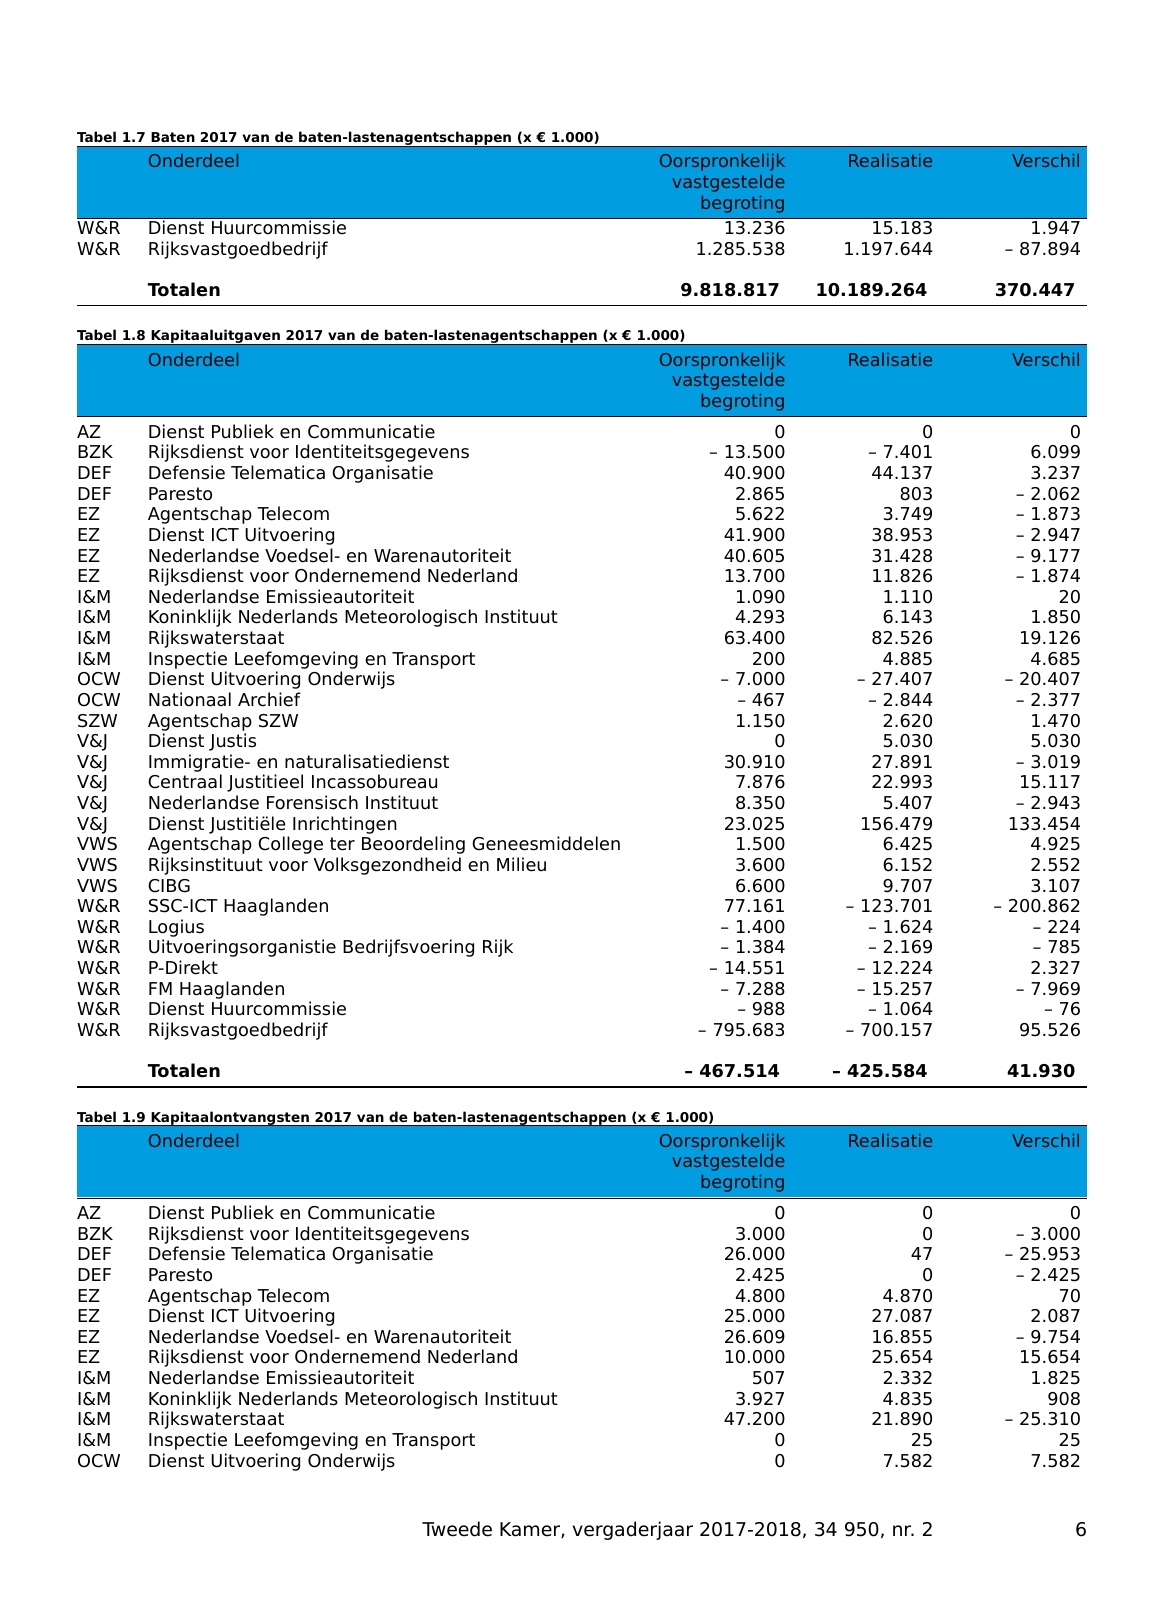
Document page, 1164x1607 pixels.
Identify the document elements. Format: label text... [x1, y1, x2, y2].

table_cell [77, 1041, 142, 1061]
table_cell 11.826 [791, 566, 939, 587]
table_cell Inspectie Leefomgeving en Transport [142, 649, 644, 669]
table_cell EZ [77, 1348, 142, 1368]
table_cell 6.425 [791, 834, 939, 855]
table_cell 4.685 [939, 649, 1087, 669]
table_cell 15.117 [939, 773, 1087, 793]
table_cell Immigratie- en naturalisatiedienst [142, 752, 644, 772]
table_cell 4.870 [791, 1286, 939, 1306]
table_cell Onderdeel [142, 147, 644, 218]
table_cell 26.609 [644, 1327, 791, 1347]
table_cell Paresto [142, 484, 644, 504]
table_cell Agentschap College ter Beoordeling Geneesmiddelen [142, 834, 644, 855]
table_cell [791, 1041, 939, 1061]
table_cell [644, 1041, 791, 1061]
table_cell 13.236 [644, 219, 791, 238]
table_cell – 1.874 [939, 566, 1087, 587]
table_cell Dienst Uitvoering Onderwijs [142, 669, 644, 690]
table_cell V&J [77, 793, 142, 814]
table_cell 0 [644, 417, 791, 442]
table_cell 1.090 [644, 587, 791, 607]
table_cell Dienst ICT Uitvoering [142, 1306, 644, 1327]
table_cell 5.030 [939, 731, 1087, 752]
table_cell 13.700 [644, 566, 791, 587]
table_cell Logius [142, 917, 644, 937]
table_cell Dienst Publiek en Communicatie [142, 1199, 644, 1224]
table_cell – 9.177 [939, 546, 1087, 566]
table_cell Nederlandse Voedsel- en Warenautoriteit [142, 546, 644, 566]
table_cell 0 [791, 1199, 939, 1224]
table_cell Onderdeel [142, 345, 644, 416]
table_cell BZK [77, 443, 142, 463]
table_cell VWS [77, 834, 142, 855]
table_cell Defensie Telematica Organisatie [142, 463, 644, 484]
table_cell V&J [77, 773, 142, 793]
table_cell 77.161 [644, 896, 791, 917]
table_cell AZ [77, 417, 142, 442]
table_cell OCW [77, 669, 142, 690]
table_cell [77, 147, 142, 218]
table_cell Rijksvastgoedbedrijf [142, 1020, 644, 1041]
table_cell – 1.624 [791, 917, 939, 937]
table_cell Dienst Huurcommissie [142, 219, 644, 238]
table_cell [939, 1041, 1087, 1061]
table_cell – 1.384 [644, 938, 791, 958]
table_cell 1.825 [939, 1368, 1087, 1389]
table_cell P-Direkt [142, 958, 644, 979]
table_cell 27.087 [791, 1306, 939, 1327]
table_cell – 2.947 [939, 525, 1087, 546]
table_cell – 1.064 [791, 999, 939, 1020]
table_cell 41.900 [644, 525, 791, 546]
table_cell DEF [77, 484, 142, 504]
table_cell Centraal Justitieel Incassobureau [142, 773, 644, 793]
table_cell 20 [939, 587, 1087, 607]
table_cell 7.876 [644, 773, 791, 793]
table_cell 200 [644, 649, 791, 669]
table_cell 4.835 [791, 1389, 939, 1409]
table_cell – 14.551 [644, 958, 791, 979]
table_cell 47.200 [644, 1409, 791, 1430]
table_cell – 1.873 [939, 504, 1087, 525]
table_cell 6.099 [939, 443, 1087, 463]
table_cell W&R [77, 979, 142, 999]
table_cell VWS [77, 855, 142, 876]
table_cell I&M [77, 1430, 142, 1451]
table_cell [77, 1126, 142, 1197]
table_cell FM Haaglanden [142, 979, 644, 999]
table_cell 25 [939, 1430, 1087, 1451]
table_cell 1.150 [644, 711, 791, 731]
table_cell – 200.862 [939, 896, 1087, 917]
table_cell 2.327 [939, 958, 1087, 979]
table_cell Rijksvastgoedbedrijf [142, 239, 644, 259]
table_cell – 467 [644, 690, 791, 711]
table_cell V&J [77, 752, 142, 772]
table_cell 25 [791, 1430, 939, 1451]
table_cell Agentschap Telecom [142, 1286, 644, 1306]
table_cell Oorspronkelijk vastgestelde begroting [644, 147, 791, 218]
table_cell – 2.377 [939, 690, 1087, 711]
table_cell Totalen [142, 280, 644, 305]
table_cell 70 [939, 1286, 1087, 1306]
table_cell 6.600 [644, 876, 791, 896]
table_cell 44.137 [791, 463, 939, 484]
table_cell 0 [939, 1199, 1087, 1224]
table_cell 0 [791, 1224, 939, 1244]
table_header Tabel 1.8 Kapitaaluitgaven 2017 van de baten-lastenagentschappen (x € 1.000) [77, 328, 1087, 344]
table_cell CIBG [142, 876, 644, 896]
table_cell 1.947 [939, 219, 1087, 238]
table_cell 47 [791, 1244, 939, 1265]
table_cell 133.454 [939, 814, 1087, 834]
table_cell – 1.400 [644, 917, 791, 937]
table_cell 4.885 [791, 649, 939, 669]
table_cell 507 [644, 1368, 791, 1389]
table_cell 9.818.817 [644, 280, 791, 305]
table_cell – 9.754 [939, 1327, 1087, 1347]
table_cell EZ [77, 504, 142, 525]
table_cell – 27.407 [791, 669, 939, 690]
table_cell W&R [77, 938, 142, 958]
table_cell V&J [77, 731, 142, 752]
table_cell 2.087 [939, 1306, 1087, 1327]
table_cell Verschil [939, 1126, 1087, 1197]
table_cell W&R [77, 1020, 142, 1041]
table_cell SSC-ICT Haaglanden [142, 896, 644, 917]
table_cell Rijkswaterstaat [142, 628, 644, 649]
table_cell 15.654 [939, 1348, 1087, 1368]
table_cell Verschil [939, 147, 1087, 218]
table_cell 156.479 [791, 814, 939, 834]
table_cell Nationaal Archief [142, 690, 644, 711]
table_cell 4.293 [644, 608, 791, 628]
table_cell 0 [791, 1265, 939, 1286]
table_cell Paresto [142, 1265, 644, 1286]
table_cell SZW [77, 711, 142, 731]
table_cell DEF [77, 1265, 142, 1286]
table_cell – 25.953 [939, 1244, 1087, 1265]
table_cell 2.552 [939, 855, 1087, 876]
table_cell 0 [791, 417, 939, 442]
table_cell Nederlandse Voedsel- en Warenautoriteit [142, 1327, 644, 1347]
table_cell 30.910 [644, 752, 791, 772]
table_cell 1.850 [939, 608, 1087, 628]
table_cell V&J [77, 814, 142, 834]
table_cell 908 [939, 1389, 1087, 1409]
table_cell W&R [77, 219, 142, 238]
table_cell 63.400 [644, 628, 791, 649]
table_cell – 13.500 [644, 443, 791, 463]
table_cell Dienst ICT Uitvoering [142, 525, 644, 546]
table_cell 8.350 [644, 793, 791, 814]
table_cell 25.654 [791, 1348, 939, 1368]
table_cell Oorspronkelijk vastgestelde begroting [644, 1126, 791, 1197]
table_cell Onderdeel [142, 1126, 644, 1197]
table_cell DEF [77, 1244, 142, 1265]
table_cell Nederlandse Emissieautoriteit [142, 587, 644, 607]
table_cell 0 [644, 1199, 791, 1224]
table_cell W&R [77, 999, 142, 1020]
table_cell Dienst Huurcommissie [142, 999, 644, 1020]
table_cell I&M [77, 649, 142, 669]
table_cell EZ [77, 1286, 142, 1306]
table_cell 82.526 [791, 628, 939, 649]
table_cell I&M [77, 1368, 142, 1389]
table_cell – 7.288 [644, 979, 791, 999]
table_cell 1.470 [939, 711, 1087, 731]
table_cell 3.000 [644, 1224, 791, 1244]
table_cell 5.407 [791, 793, 939, 814]
table_cell – 7.000 [644, 669, 791, 690]
table_cell Rijksinstituut voor Volksgezondheid en Milieu [142, 855, 644, 876]
table_cell Agentschap Telecom [142, 504, 644, 525]
table_cell 2.620 [791, 711, 939, 731]
table_cell 25.000 [644, 1306, 791, 1327]
table_cell Koninklijk Nederlands Meteorologisch Instituut [142, 608, 644, 628]
table_cell EZ [77, 1327, 142, 1347]
table_cell 4.925 [939, 834, 1087, 855]
table_cell Inspectie Leefomgeving en Transport [142, 1430, 644, 1451]
table_cell 0 [644, 1451, 791, 1471]
table_cell [644, 259, 791, 280]
table_cell 40.605 [644, 546, 791, 566]
table_cell Rijkswaterstaat [142, 1409, 644, 1430]
table_cell 19.126 [939, 628, 1087, 649]
table_cell OCW [77, 1451, 142, 1471]
table_cell W&R [77, 917, 142, 937]
table_cell I&M [77, 628, 142, 649]
table_cell EZ [77, 525, 142, 546]
table_cell 1.285.538 [644, 239, 791, 259]
table_cell 21.890 [791, 1409, 939, 1430]
table_cell EZ [77, 566, 142, 587]
table_cell Dienst Justis [142, 731, 644, 752]
table_cell AZ [77, 1199, 142, 1224]
table_cell W&R [77, 896, 142, 917]
table_cell – 700.157 [791, 1020, 939, 1041]
table_cell 0 [644, 1430, 791, 1451]
table_cell – 2.844 [791, 690, 939, 711]
table_cell 40.900 [644, 463, 791, 484]
table_cell – 25.310 [939, 1409, 1087, 1430]
table_cell Verschil [939, 345, 1087, 416]
table_cell 2.865 [644, 484, 791, 504]
table_cell 370.447 [939, 280, 1087, 305]
table_cell EZ [77, 1306, 142, 1327]
table_cell Rijksdienst voor Identiteitsgegevens [142, 443, 644, 463]
table_cell 16.855 [791, 1327, 939, 1347]
table_cell 22.993 [791, 773, 939, 793]
table_cell 0 [644, 731, 791, 752]
table_cell – 123.701 [791, 896, 939, 917]
table_cell I&M [77, 608, 142, 628]
table_cell W&R [77, 239, 142, 259]
table_cell – 2.062 [939, 484, 1087, 504]
table_cell I&M [77, 1409, 142, 1430]
table_cell 3.237 [939, 463, 1087, 484]
table_cell Realisatie [791, 345, 939, 416]
table_cell Realisatie [791, 147, 939, 218]
table_cell 1.110 [791, 587, 939, 607]
table_cell – 15.257 [791, 979, 939, 999]
table_cell Dienst Publiek en Communicatie [142, 417, 644, 442]
table_cell 1.500 [644, 834, 791, 855]
table_cell – 76 [939, 999, 1087, 1020]
table_cell DEF [77, 463, 142, 484]
table_cell 9.707 [791, 876, 939, 896]
table_cell 95.526 [939, 1020, 1087, 1041]
table_header Tabel 1.7 Baten 2017 van de baten-lastenagentschappen (x € 1.000) [77, 130, 1087, 146]
table_cell 38.953 [791, 525, 939, 546]
table_cell – 795.683 [644, 1020, 791, 1041]
table_cell 5.622 [644, 504, 791, 525]
table_cell – 785 [939, 938, 1087, 958]
table_cell 7.582 [939, 1451, 1087, 1471]
table_cell I&M [77, 1389, 142, 1409]
table_cell 26.000 [644, 1244, 791, 1265]
table_cell Rijksdienst voor Ondernemend Nederland [142, 1348, 644, 1368]
table_cell – 12.224 [791, 958, 939, 979]
table_header Tabel 1.9 Kapitaalontvangsten 2017 van de baten-lastenagentschappen (x € 1.000) [77, 1109, 1087, 1125]
table_cell – 7.969 [939, 979, 1087, 999]
table_cell 2.332 [791, 1368, 939, 1389]
table_cell Koninklijk Nederlands Meteorologisch Instituut [142, 1389, 644, 1409]
table_cell 3.927 [644, 1389, 791, 1409]
table_cell Rijksdienst voor Identiteitsgegevens [142, 1224, 644, 1244]
table_cell 3.107 [939, 876, 1087, 896]
table_cell 7.582 [791, 1451, 939, 1471]
table_cell 803 [791, 484, 939, 504]
table_cell – 2.425 [939, 1265, 1087, 1286]
table_cell – 988 [644, 999, 791, 1020]
table_cell [77, 259, 142, 280]
table_cell [142, 1041, 644, 1061]
table_cell [77, 345, 142, 416]
table_cell 6.143 [791, 608, 939, 628]
table_cell – 3.000 [939, 1224, 1087, 1244]
table_cell [791, 259, 939, 280]
table_cell – 467.514 [644, 1061, 791, 1086]
table_cell 15.183 [791, 219, 939, 238]
table_cell – 7.401 [791, 443, 939, 463]
table_cell Totalen [142, 1061, 644, 1086]
table_cell Rijksdienst voor Ondernemend Nederland [142, 566, 644, 587]
table_cell BZK [77, 1224, 142, 1244]
table_cell 5.030 [791, 731, 939, 752]
table_cell I&M [77, 587, 142, 607]
table_cell – 224 [939, 917, 1087, 937]
table_cell Dienst Justitiële Inrichtingen [142, 814, 644, 834]
table_cell Dienst Uitvoering Onderwijs [142, 1451, 644, 1471]
table_cell 2.425 [644, 1265, 791, 1286]
table_cell Nederlandse Emissieautoriteit [142, 1368, 644, 1389]
table_cell 1.197.644 [791, 239, 939, 259]
table_cell 10.000 [644, 1348, 791, 1368]
table_cell – 2.169 [791, 938, 939, 958]
table_cell Oorspronkelijk vastgestelde begroting [644, 345, 791, 416]
table_cell – 3.019 [939, 752, 1087, 772]
table_cell 3.600 [644, 855, 791, 876]
table_cell EZ [77, 546, 142, 566]
table_cell – 20.407 [939, 669, 1087, 690]
table_cell Nederlandse Forensisch Instituut [142, 793, 644, 814]
table_cell [142, 259, 644, 280]
table_cell Realisatie [791, 1126, 939, 1197]
table_cell W&R [77, 958, 142, 979]
table_cell 0 [939, 417, 1087, 442]
table_cell 6.152 [791, 855, 939, 876]
table_cell 41.930 [939, 1061, 1087, 1086]
table_cell [939, 259, 1087, 280]
table_cell 27.891 [791, 752, 939, 772]
table_cell – 425.584 [791, 1061, 939, 1086]
table_cell Defensie Telematica Organisatie [142, 1244, 644, 1265]
table_cell – 87.894 [939, 239, 1087, 259]
table_cell OCW [77, 690, 142, 711]
table_cell VWS [77, 876, 142, 896]
table_cell Uitvoeringsorganistie Bedrijfsvoering Rijk [142, 938, 644, 958]
table_cell 23.025 [644, 814, 791, 834]
table_cell 10.189.264 [791, 280, 939, 305]
table_cell 4.800 [644, 1286, 791, 1306]
table_cell 31.428 [791, 546, 939, 566]
table_cell [77, 1061, 142, 1086]
table_cell [77, 280, 142, 305]
table_cell – 2.943 [939, 793, 1087, 814]
table_cell Agentschap SZW [142, 711, 644, 731]
table_cell 3.749 [791, 504, 939, 525]
